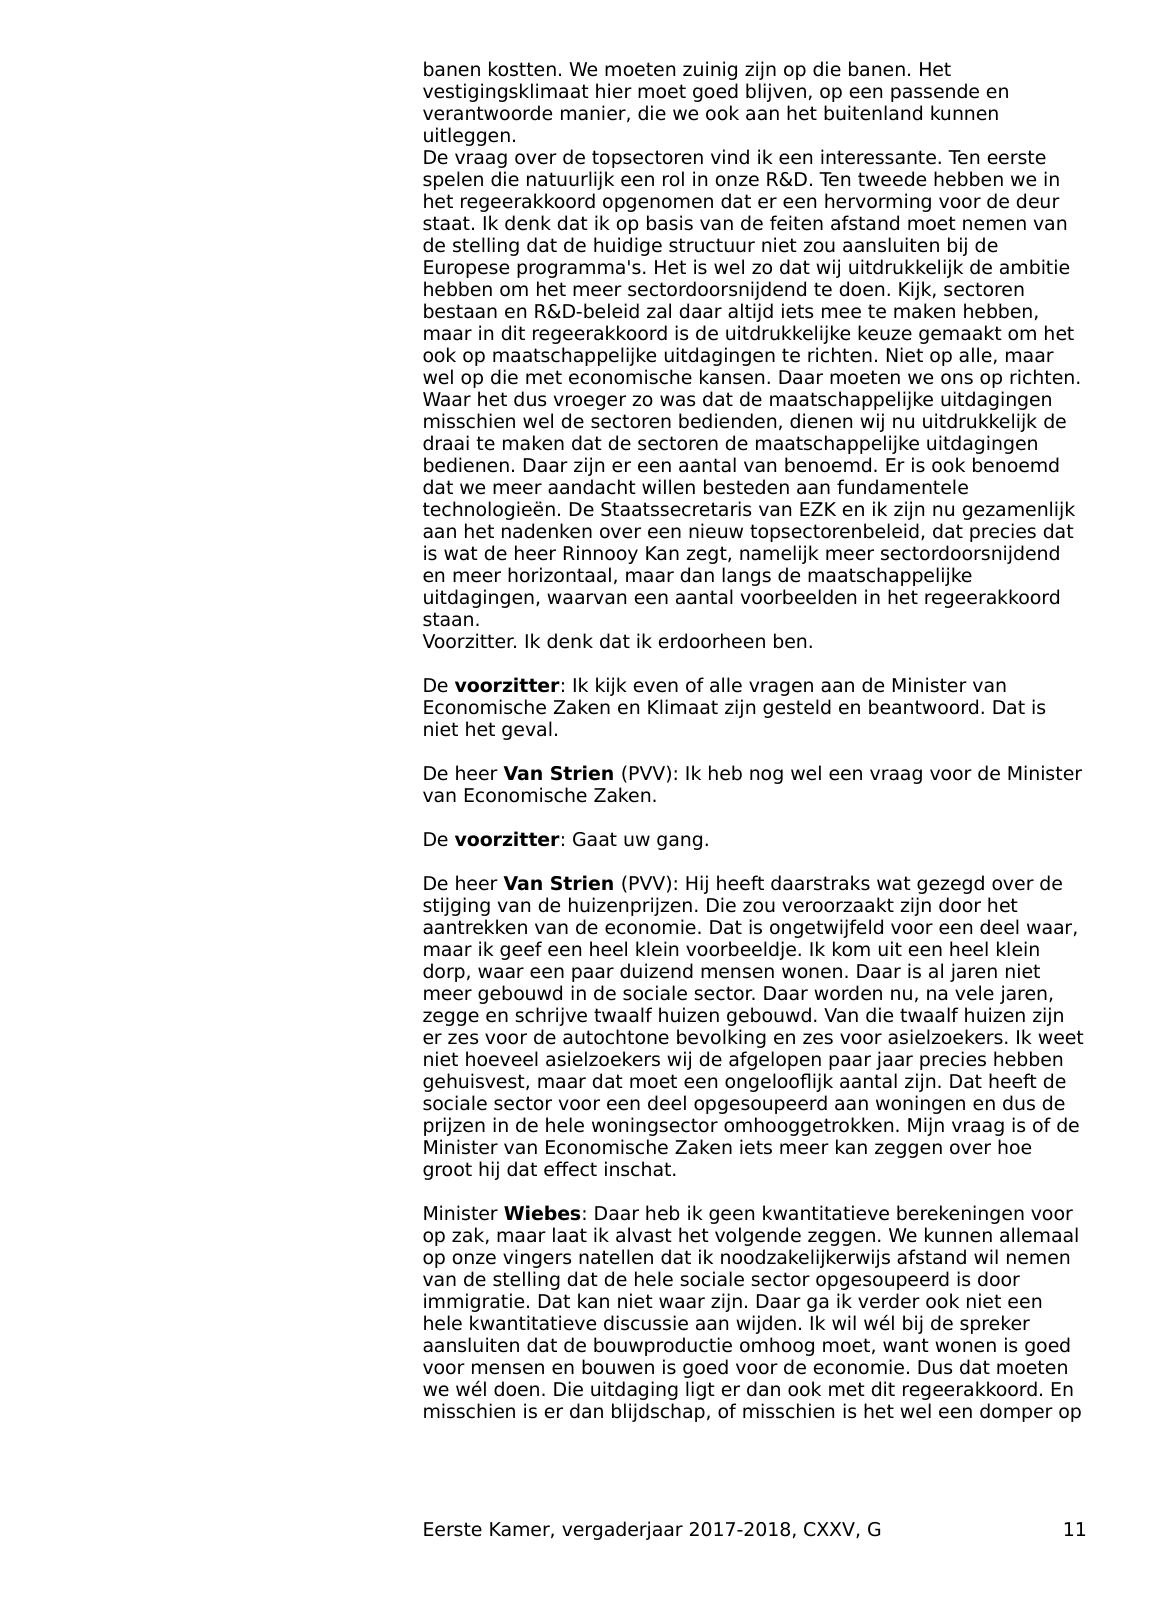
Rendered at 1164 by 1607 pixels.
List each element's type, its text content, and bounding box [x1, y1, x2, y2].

text De heer Van Strien (PVV): Hij heeft daarstraks wat gezegd over de stijging van de huizenprijzen. Die zou veroorzaakt zijn door het aantrekken van de economie. Dat is ongetwijfeld voor een deel waar, maar ik geef een heel klein voorbeeldje. Ik kom uit een heel klein dorp, waar een paar duizend mensen wonen. Daar is al jaren niet meer gebouwd in de sociale sector. Daar worden nu, na vele jaren, zegge en schrijve twaalf huizen gebouwd. Van die twaalf huizen zijn er zes voor de autochtone bevolking en zes voor asielzoekers. Ik weet niet hoeveel asielzoekers wij de afgelopen paar jaar precies hebben gehuisvest, maar dat moet een ongelooflijk aantal zijn. Dat heeft de sociale sector voor een deel opgesoupeerd aan woningen en dus de prijzen in de hele woningsector omhooggetrokken. Mijn vraag is of de Minister van Economische Zaken iets meer kan zeggen over hoe groot hij dat effect inschat. [422, 873, 1087, 1181]
text Minister Wiebes: Daar heb ik geen kwantitatieve berekeningen voor op zak, maar laat ik alvast het volgende zeggen. We kunnen allemaal op onze vingers natellen dat ik noodzakelijkerwijs afstand wil nemen van de stelling dat de hele sociale sector opgesoupeerd is door immigratie. Dat kan niet waar zijn. Daar ga ik verder ook niet een hele kwantitatieve discussie aan wijden. Ik wil wél bij de spreker aansluiten dat de bouwproductie omhoog moet, want wonen is goed voor mensen en bouwen is goed voor de economie. Dus dat moeten we wél doen. Die uitdaging ligt er dan ook met dit regeerakkoord. En misschien is er dan blijdschap, of misschien is het wel een domper op [422, 1203, 1087, 1423]
text De voorzitter: Gaat uw gang. [422, 829, 1087, 851]
text De voorzitter: Ik kijk even of alle vragen aan de Minister van Economische Zaken en Klimaat zijn gesteld en beantwoord. Dat is niet het geval. [422, 675, 1087, 741]
text De heer Van Strien (PVV): Ik heb nog wel een vraag voor de Minister van Economische Zaken. [422, 763, 1087, 807]
text Voorzitter. Ik denk dat ik erdoorheen ben. [422, 631, 1087, 652]
text banen kostten. We moeten zuinig zijn op die banen. Het vestigingsklimaat hier moet goed blijven, op een passende en verantwoorde manier, die we ook aan het buitenland kunnen uitleggen. [422, 59, 1087, 147]
text De vraag over de topsectoren vind ik een interessante. Ten eerste spelen die natuurlijk een rol in onze R&D. Ten tweede hebben we in het regeerakkoord opgenomen dat er een hervorming voor de deur staat. Ik denk dat ik op basis van de feiten afstand moet nemen van de stelling dat de huidige structuur niet zou aansluiten bij de Europese programma's. Het is wel zo dat wij uitdrukkelijk de ambitie hebben om het meer sectordoorsnijdend te doen. Kijk, sectoren bestaan en R&D-beleid zal daar altijd iets mee te maken hebben, maar in dit regeerakkoord is de uitdrukkelijke keuze gemaakt om het ook op maatschappelijke uitdagingen te richten. Niet op alle, maar wel op die met economische kansen. Daar moeten we ons op richten. Waar het dus vroeger zo was dat de maatschappelijke uitdagingen misschien wel de sectoren bedienden, dienen wij nu uitdrukkelijk de draai te maken dat de sectoren de maatschappelijke uitdagingen bedienen. Daar zijn er een aantal van benoemd. Er is ook benoemd dat we meer aandacht willen besteden aan fundamentele technologieën. De Staatssecretaris van EZK en ik zijn nu gezamenlijk aan het nadenken over een nieuw topsectorenbeleid, dat precies dat is wat de heer Rinnooy Kan zegt, namelijk meer sectordoorsnijdend en meer horizontaal, maar dan langs de maatschappelijke uitdagingen, waarvan een aantal voorbeelden in het regeerakkoord staan. [422, 147, 1087, 631]
